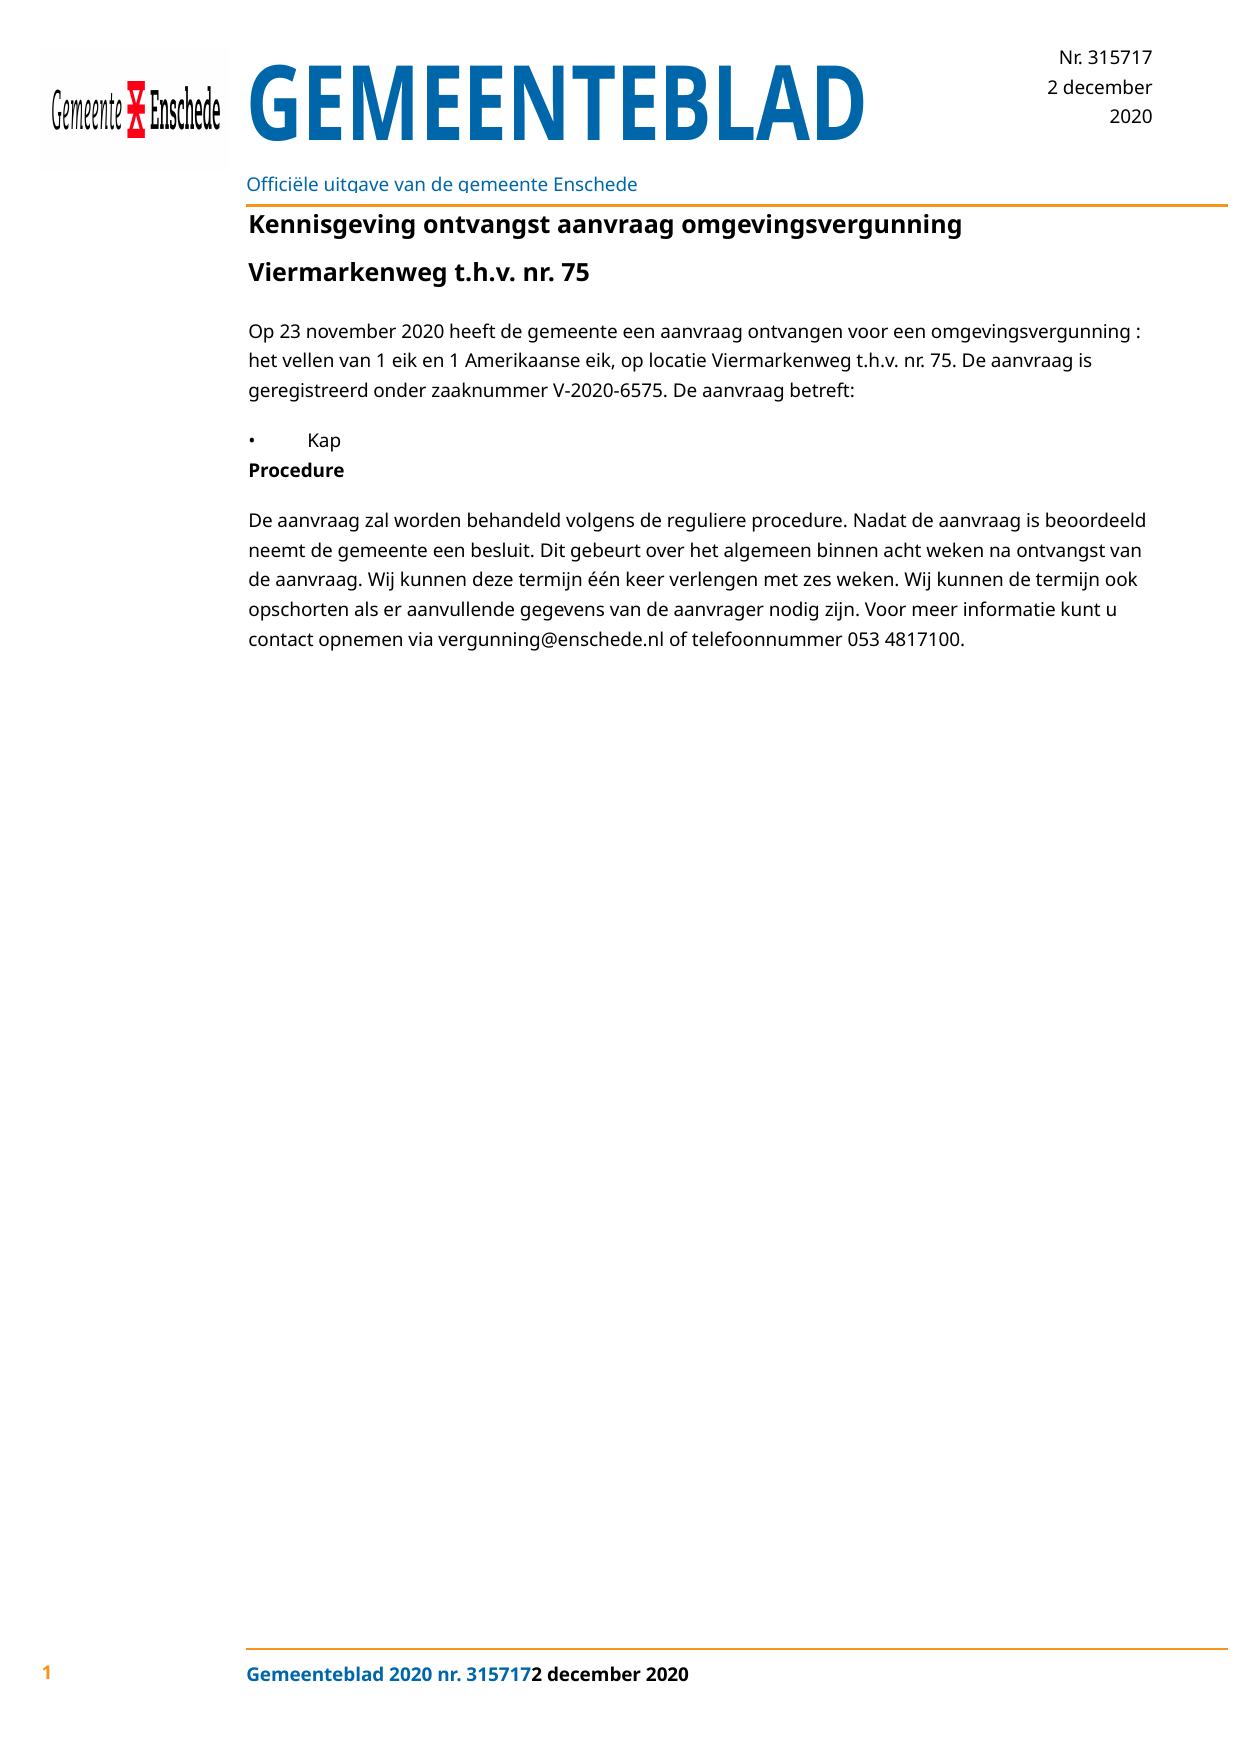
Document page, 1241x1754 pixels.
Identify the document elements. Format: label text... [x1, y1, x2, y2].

text De aanvraag zal worden behandeld volgens de reguliere procedure. Nadat de aanvraag is beoordeeld neemt de gemeente een besluit. Dit gebeurt over het algemeen binnen acht weken na ontvangst van de aanvraag. Wij kunnen deze termijn één keer verlengen met zes weken. Wij kunnen de termijn ook opschorten als er aanvullende gegevens van de aanvrager nodig zijn. Voor meer informatie kunt u contact opnemen via vergunning@enschede.nl of telefoonnummer 053 4817100. [248, 507, 1152, 652]
picture [41, 47, 231, 172]
text Op 23 november 2020 heeft de gemeente een aanvraag ontvangen voor een omgevingsvergunning : het vellen van 1 eik en 1 Amerikaanse eik, op locatie Viermarkenweg t.h.v. nr. 75. De aanvraag is geregistreerd onder zaaknummer V-2020-6575. De aanvraag betreft: [248, 318, 1152, 403]
text Kennisgeving ontvangst aanvraag omgevingsvergunning Viermarkenweg t.h.v. nr. 75 [248, 207, 1152, 288]
list Kap [248, 427, 1152, 453]
text Procedure [248, 457, 1152, 483]
